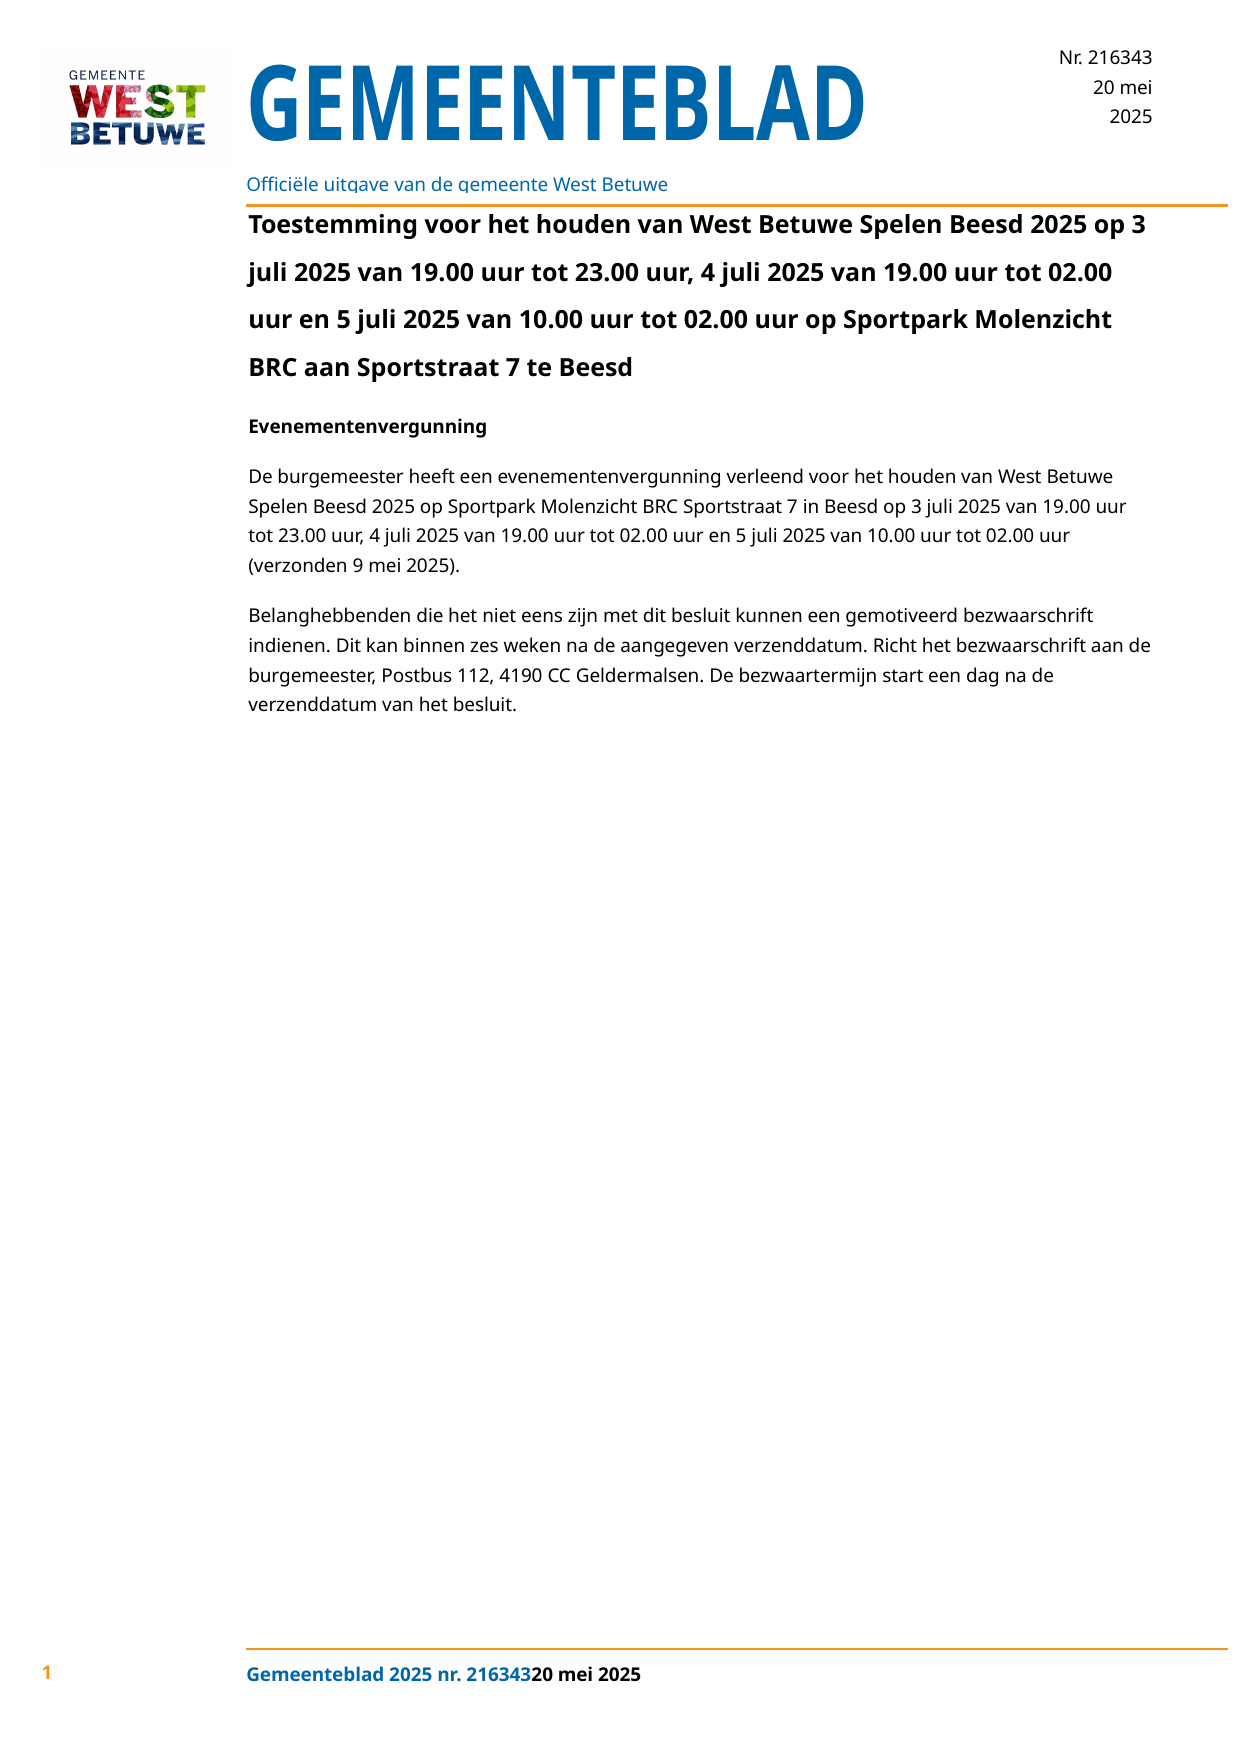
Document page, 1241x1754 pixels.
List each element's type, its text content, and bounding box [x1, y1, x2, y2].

text Toestemming voor het houden van West Betuwe Spelen Beesd 2025 op 3 juli 2025 van 19.00 uur tot 23.00 uur, 4 juli 2025 van 19.00 uur tot 02.00 uur en 5 juli 2025 van 10.00 uur tot 02.00 uur op Sportpark Molenzicht BRC aan Sportstraat 7 te Beesd [248, 207, 1152, 384]
text De burgemeester heeft een evenementenvergunning verleend voor het houden van West Betuwe Spelen Beesd 2025 op Sportpark Molenzicht BRC Sportstraat 7 in Beesd op 3 juli 2025 van 19.00 uur tot 23.00 uur, 4 juli 2025 van 19.00 uur tot 02.00 uur en 5 juli 2025 van 10.00 uur tot 02.00 uur (verzonden 9 mei 2025). [248, 463, 1152, 578]
picture [41, 47, 231, 172]
text Belanghebbenden die het niet eens zijn met dit besluit kunnen een gemotiveerd bezwaarschrift indienen. Dit kan binnen zes weken na de aangegeven verzenddatum. Richt het bezwaarschrift aan de burgemeester, Postbus 112, 4190 CC Geldermalsen. De bezwaartermijn start een dag na de verzenddatum van het besluit. [248, 603, 1152, 717]
text Evenementenvergunning [248, 413, 1152, 439]
